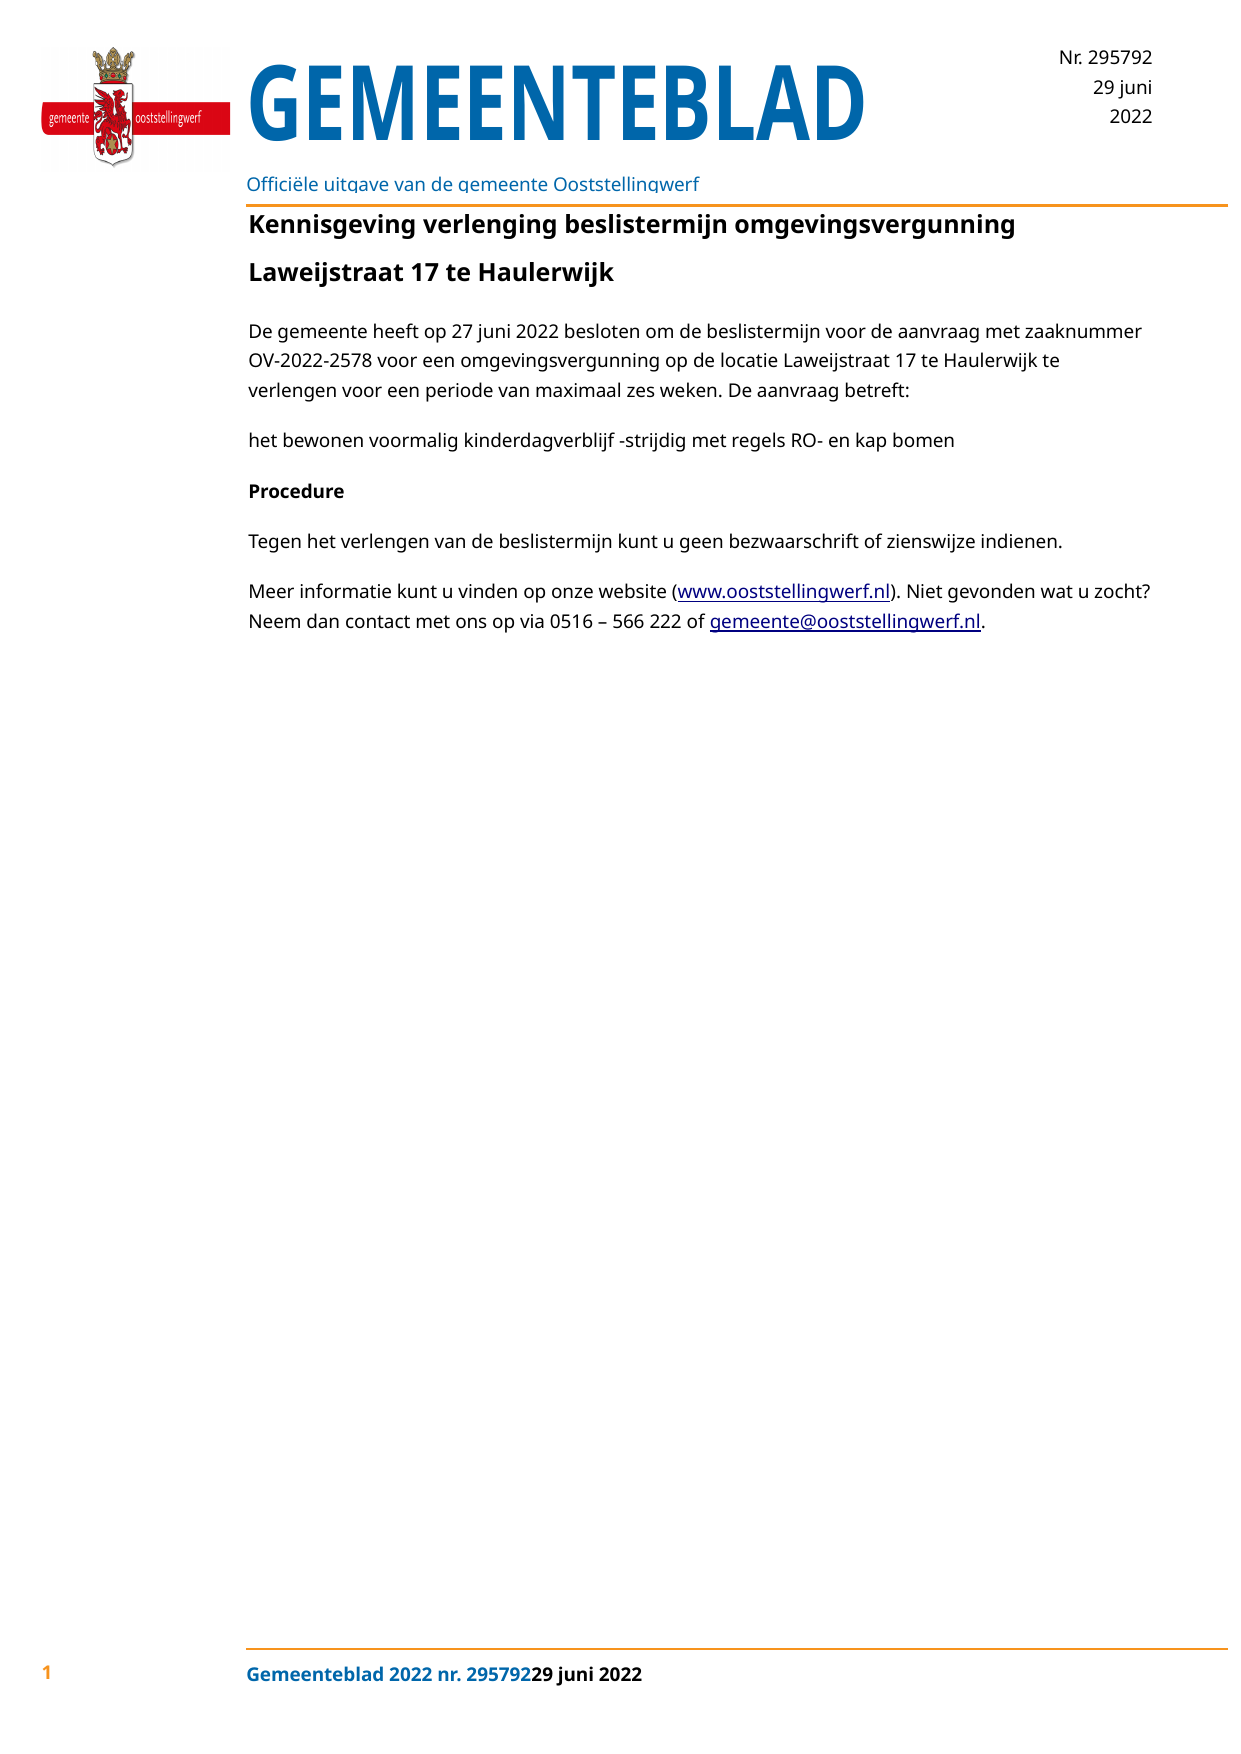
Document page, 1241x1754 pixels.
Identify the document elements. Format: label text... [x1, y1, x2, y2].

text Meer informatie kunt u vinden op onze website (www.ooststellingwerf.nl). Niet gevonden wat u zocht? Neem dan contact met ons op via 0516 – 566 222 of gemeente@ooststellingwerf.nl. [248, 579, 1152, 634]
text Kennisgeving verlenging beslistermijn omgevingsvergunning Laweijstraat 17 te Haulerwijk [248, 207, 1152, 288]
text het bewonen voormalig kinderdagverblijf -strijdig met regels RO- en kap bomen [248, 427, 1152, 453]
text Tegen het verlengen van de beslistermijn kunt u geen bezwaarschrift of zienswijze indienen. [248, 528, 1152, 554]
picture [41, 47, 231, 172]
text De gemeente heeft op 27 juni 2022 besloten om de beslistermijn voor de aanvraag met zaaknummer OV-2022-2578 voor een omgevingsvergunning op de locatie Laweijstraat 17 te Haulerwijk te verlengen voor een periode van maximaal zes weken. De aanvraag betreft: [248, 318, 1152, 403]
text Procedure [248, 478, 1152, 504]
